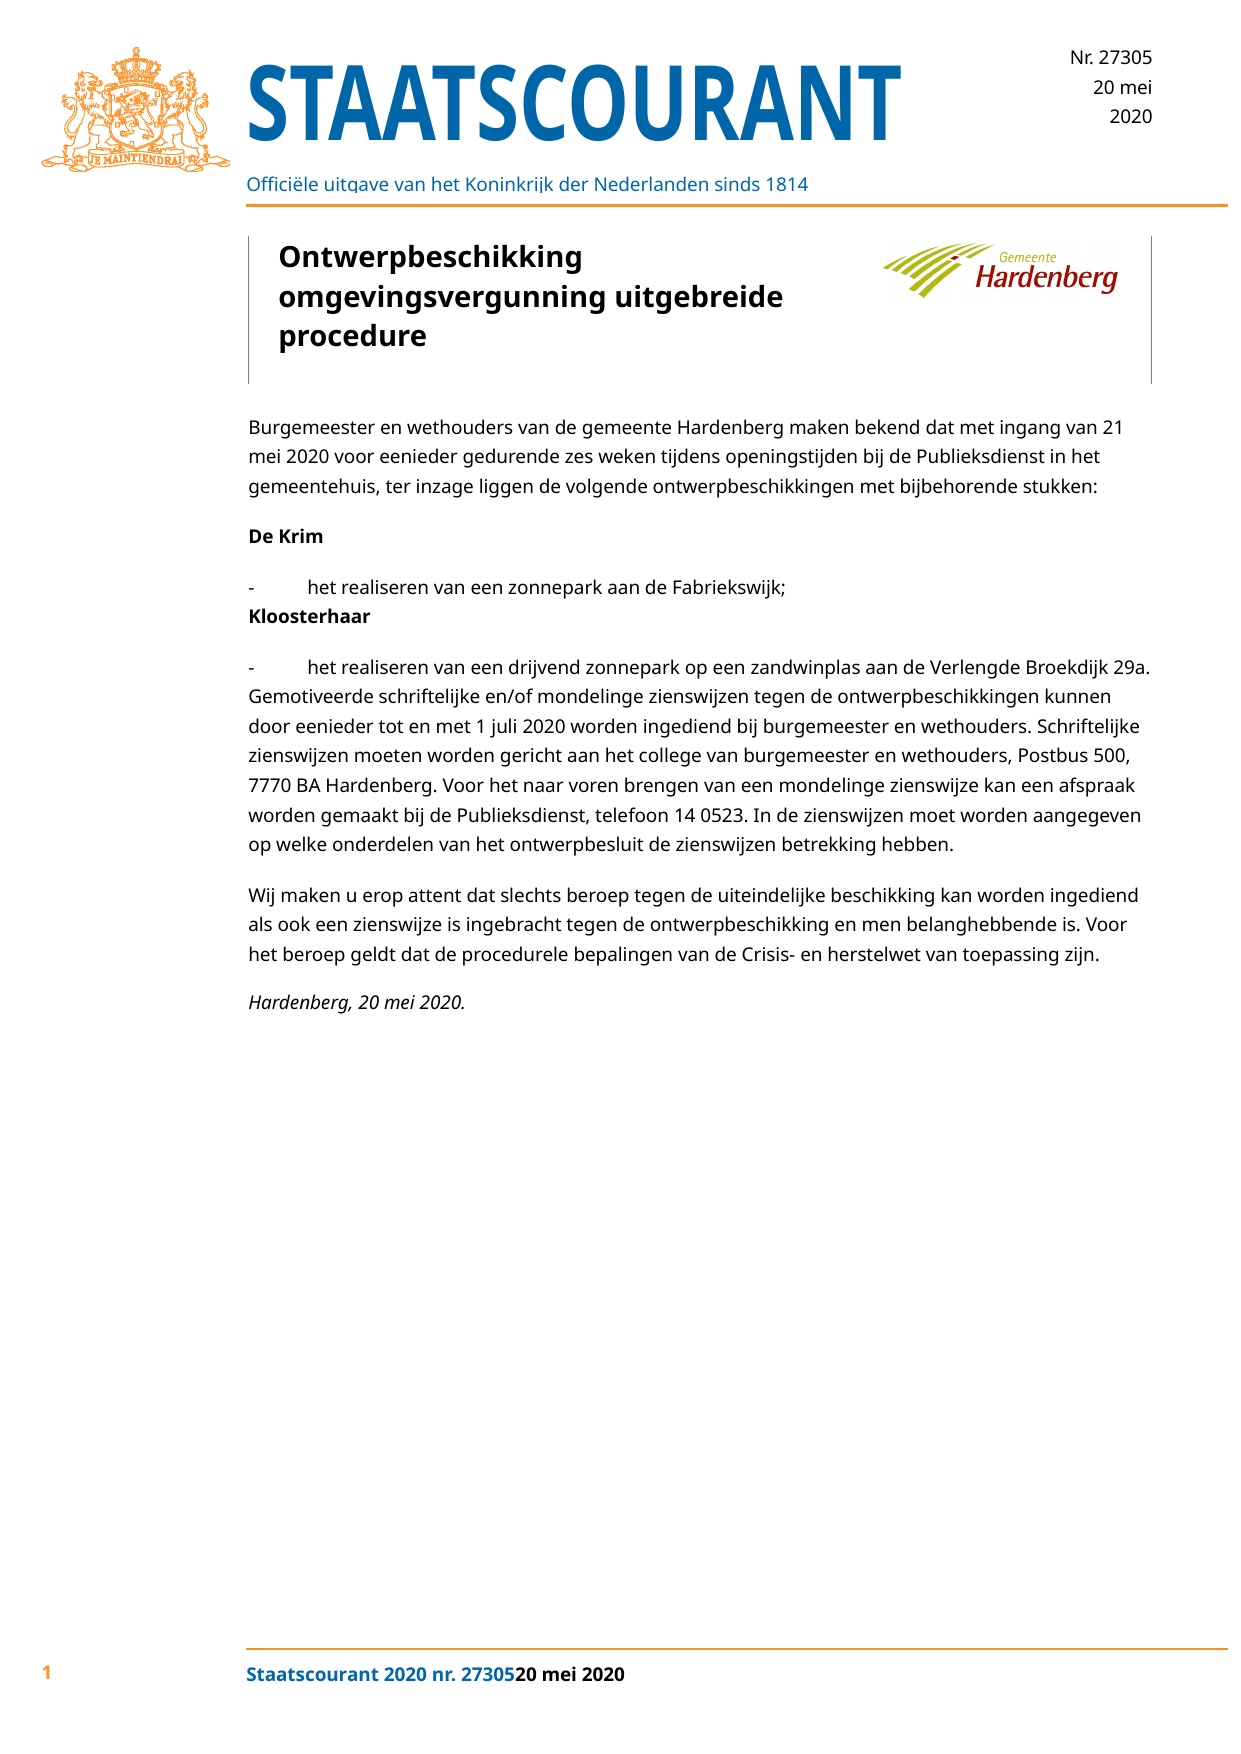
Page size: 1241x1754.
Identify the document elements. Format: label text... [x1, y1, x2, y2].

text De Krim [248, 523, 1152, 549]
list het realiseren van een zonnepark aan de Fabriekswijk; [248, 574, 1152, 600]
table_header Ontwerpbeschikking omgevingsvergunning uitgebreide procedure [249, 236, 850, 384]
text Wij maken u erop attent dat slechts beroep tegen de uiteindelijke beschikking kan worden ingediend als ook een zienswijze is ingebracht tegen de ontwerpbeschikking en men belanghebbende is. Voor het beroep geldt dat de procedurele bepalingen van de Crisis- en herstelwet van toepassing zijn. [248, 882, 1152, 967]
text Hardenberg, 20 mei 2020. [248, 989, 1152, 1014]
table_header [850, 236, 1151, 384]
text Kloosterhaar [248, 603, 1152, 629]
picture [882, 236, 1119, 309]
text Gemotiveerde schriftelijke en/of mondelinge zienswijzen tegen de ontwerpbeschikkingen kunnen door eenieder tot en met 1 juli 2020 worden ingediend bij burgemeester en wethouders. Schriftelijke zienswijzen moeten worden gericht aan het college van burgemeester en wethouders, Postbus 500, 7770 BA Hardenberg. Voor het naar voren brengen van een mondelinge zienswijze kan een afspraak worden gemaakt bij de Publieksdienst, telefoon 14 0523. In de zienswijzen moet worden aangegeven op welke onderdelen van het ontwerpbesluit de zienswijzen betrekking hebben. [248, 683, 1152, 857]
text Burgemeester en wethouders van de gemeente Hardenberg maken bekend dat met ingang van 21 mei 2020 voor eenieder gedurende zes weken tijdens openingstijden bij de Publieksdienst in het gemeentehuis, ter inzage liggen de volgende ontwerpbeschikkingen met bijbehorende stukken: [248, 414, 1152, 499]
picture [41, 47, 231, 172]
list het realiseren van een drijvend zonnepark op een zandwinplas aan de Verlengde Broekdijk 29a. [248, 654, 1152, 680]
